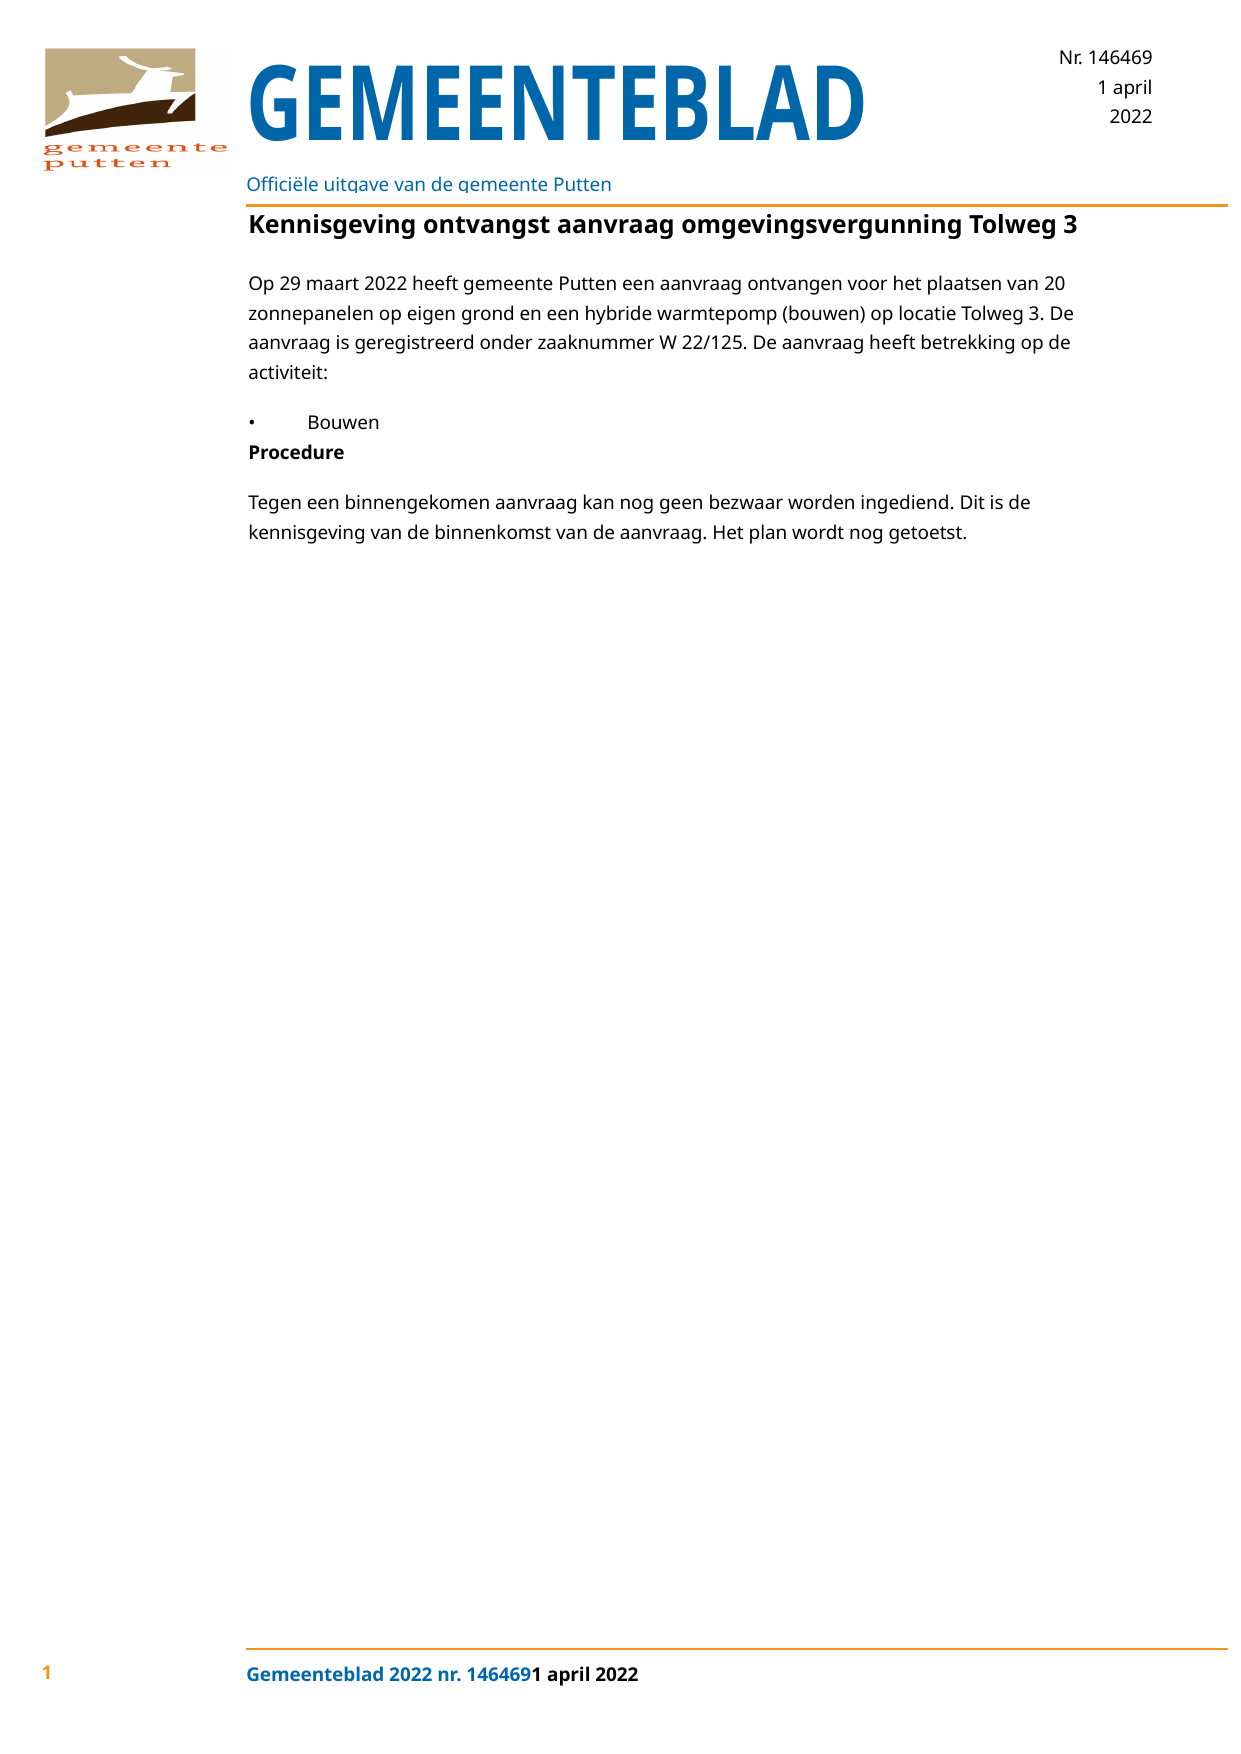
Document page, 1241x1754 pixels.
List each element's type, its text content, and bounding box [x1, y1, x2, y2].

text Procedure [248, 439, 1152, 465]
picture [41, 47, 231, 172]
list Bouwen [248, 409, 1152, 435]
text Kennisgeving ontvangst aanvraag omgevingsvergunning Tolweg 3 [248, 207, 1152, 241]
text Op 29 maart 2022 heeft gemeente Putten een aanvraag ontvangen voor het plaatsen van 20 zonnepanelen op eigen grond en een hybride warmtepomp (bouwen) op locatie Tolweg 3. De aanvraag is geregistreerd onder zaaknummer W 22/125. De aanvraag heeft betrekking op de activiteit: [248, 270, 1152, 385]
text Tegen een binnengekomen aanvraag kan nog geen bezwaar worden ingediend. Dit is de kennisgeving van de binnenkomst van de aanvraag. Het plan wordt nog getoetst. [248, 489, 1152, 545]
